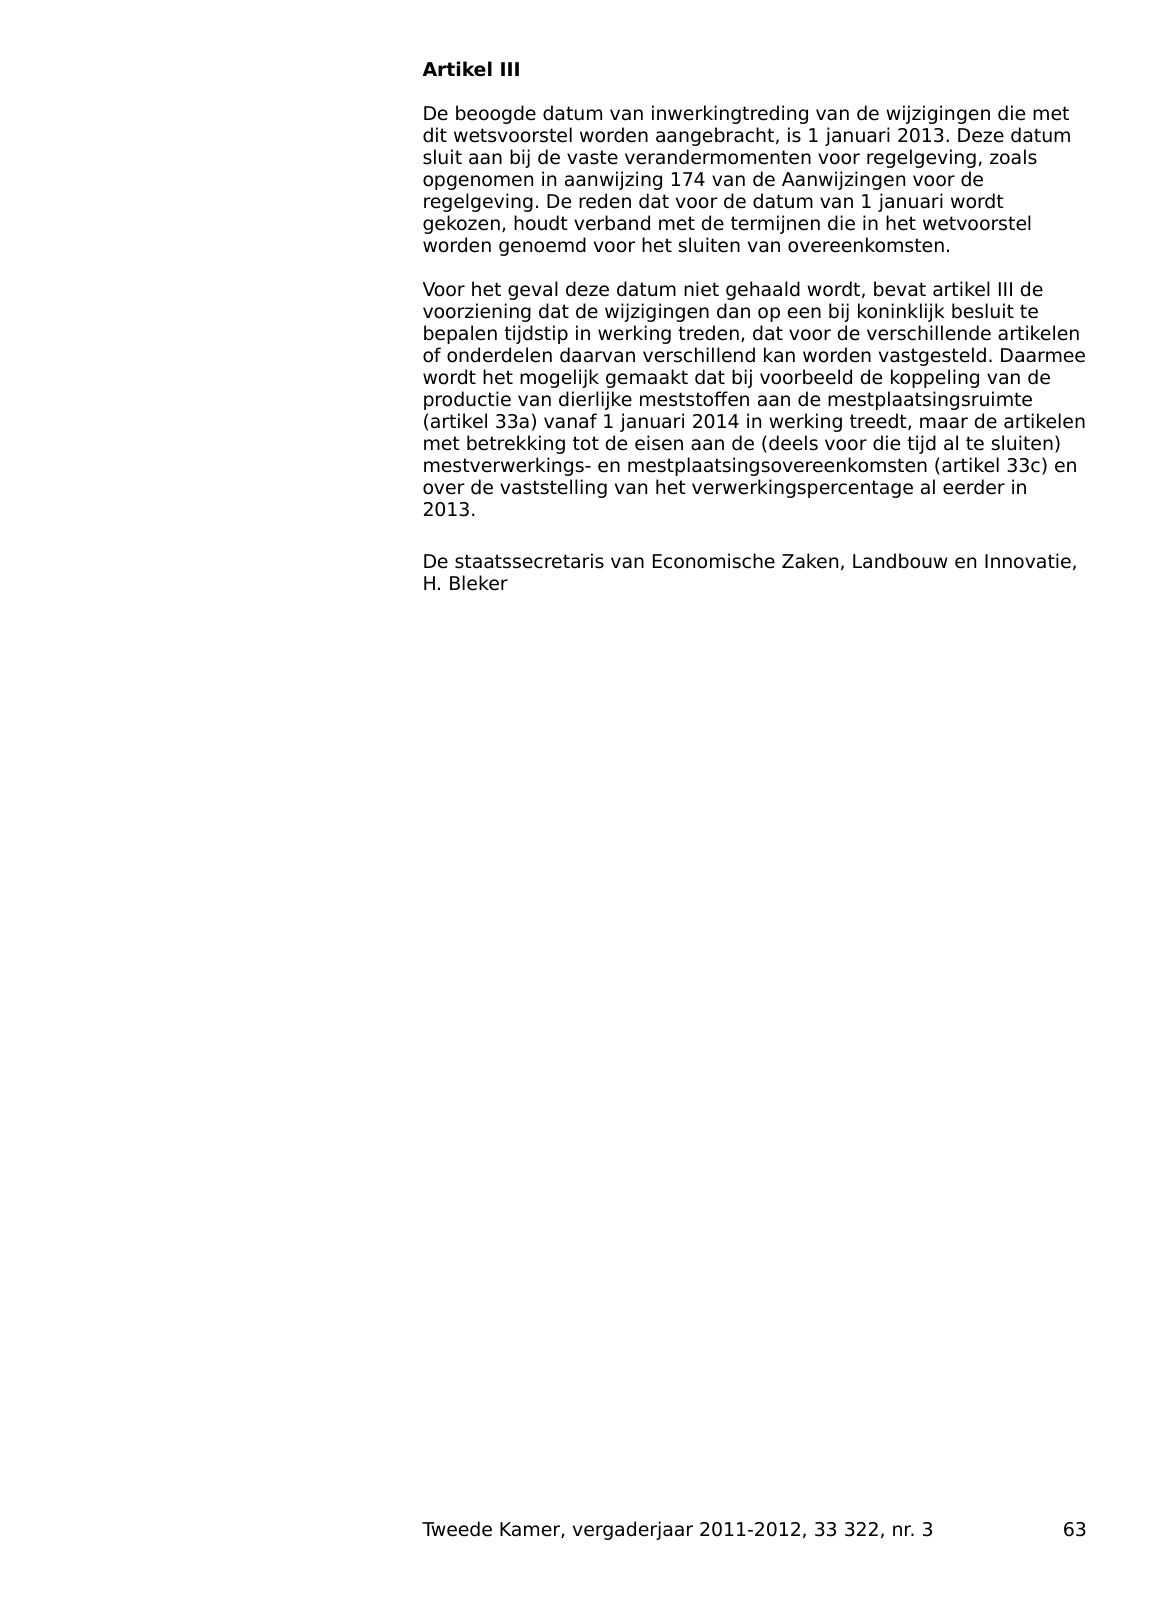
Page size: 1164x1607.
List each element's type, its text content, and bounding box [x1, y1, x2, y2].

text De staatssecretaris van Economische Zaken, Landbouw en Innovatie, H. Bleker [422, 551, 1087, 595]
subtitle Artikel III [422, 59, 1087, 81]
text Voor het geval deze datum niet gehaald wordt, bevat artikel III de voorziening dat de wijzigingen dan op een bij koninklijk besluit te bepalen tijdstip in werking treden, dat voor de verschillende artikelen of onderdelen daarvan verschillend kan worden vastgesteld. Daarmee wordt het mogelijk gemaakt dat bij voorbeeld de koppeling van de productie van dierlijke meststoffen aan de mestplaatsingsruimte (artikel 33a) vanaf 1 januari 2014 in werking treedt, maar de artikelen met betrekking tot de eisen aan de (deels voor die tijd al te sluiten) mestverwerkings- en mestplaatsingsovereenkomsten (artikel 33c) en over de vaststelling van het verwerkingspercentage al eerder in 2013. [422, 279, 1087, 521]
text De beoogde datum van inwerkingtreding van de wijzigingen die met dit wetsvoorstel worden aangebracht, is 1 januari 2013. Deze datum sluit aan bij de vaste verandermomenten voor regelgeving, zoals opgenomen in aanwijzing 174 van de Aanwijzingen voor de regelgeving. De reden dat voor de datum van 1 januari wordt gekozen, houdt verband met de termijnen die in het wetvoorstel worden genoemd voor het sluiten van overeenkomsten. [422, 103, 1087, 257]
